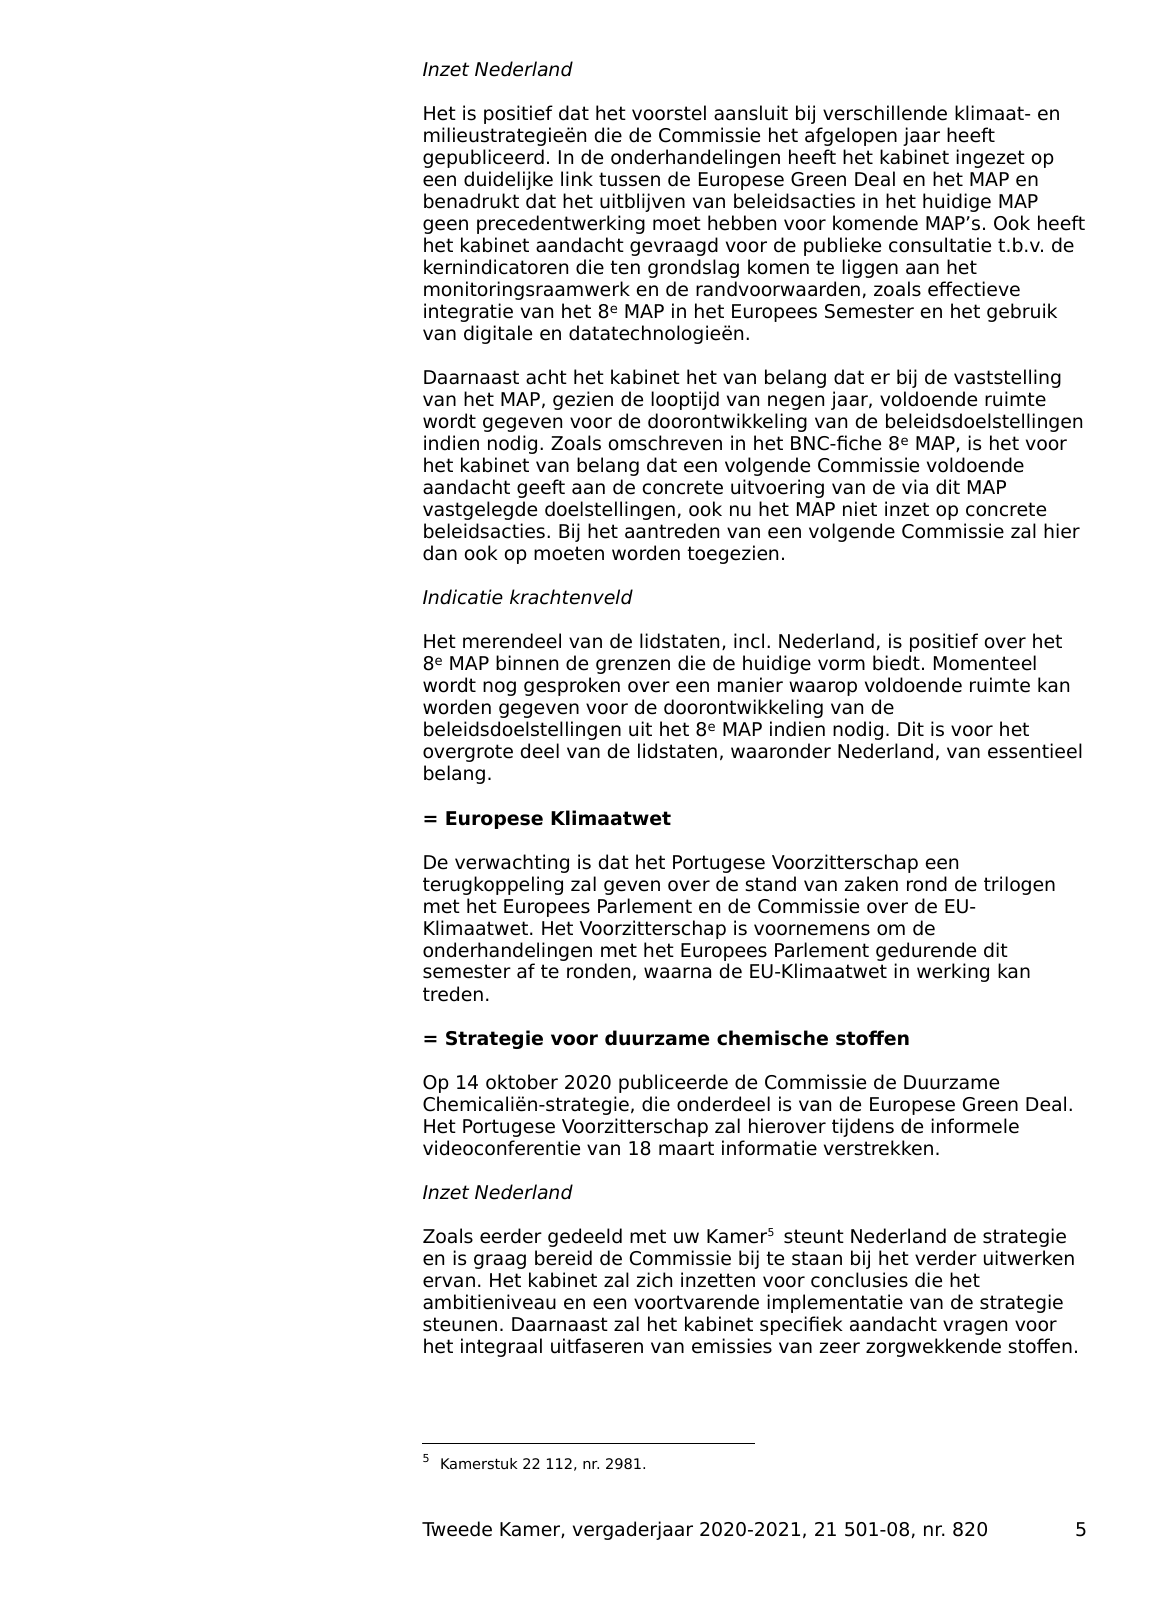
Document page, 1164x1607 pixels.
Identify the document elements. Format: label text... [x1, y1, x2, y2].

subtitle Inzet Nederland [422, 1182, 1087, 1204]
text Zoals eerder gedeeld met uw Kamer steunt Nederland de strategie en is graag bereid de Commissie bij te staan bij het verder uitwerken ervan. Het kabinet zal zich inzetten voor conclusies die het ambitieniveau en een voortvarende implementatie van de strategie steunen. Daarnaast zal het kabinet specifiek aandacht vragen voor het integraal uitfaseren van emissies van zeer zorgwekkende stoffen. [422, 1226, 1087, 1358]
text Daarnaast acht het kabinet het van belang dat er bij de vaststelling van het MAP, gezien de looptijd van negen jaar, voldoende ruimte wordt gegeven voor de doorontwikkeling van de beleidsdoelstellingen indien nodig. Zoals omschreven in het BNC-fiche 8e MAP, is het voor het kabinet van belang dat een volgende Commissie voldoende aandacht geeft aan de concrete uitvoering van de via dit MAP vastgelegde doelstellingen, ook nu het MAP niet inzet op concrete beleidsacties. Bij het aantreden van een volgende Commissie zal hier dan ook op moeten worden toegezien. [422, 367, 1087, 565]
subtitle = Strategie voor duurzame chemische stoffen [422, 1028, 1087, 1049]
text Het is positief dat het voorstel aansluit bij verschillende klimaat- en milieustrategieën die de Commissie het afgelopen jaar heeft gepubliceerd. In de onderhandelingen heeft het kabinet ingezet op een duidelijke link tussen de Europese Green Deal en het MAP en benadrukt dat het uitblijven van beleidsacties in het huidige MAP geen precedentwerking moet hebben voor komende MAP’s. Ook heeft het kabinet aandacht gevraagd voor de publieke consultatie t.b.v. de kernindicatoren die ten grondslag komen te liggen aan het monitoringsraamwerk en de randvoorwaarden, zoals effectieve integratie van het 8e MAP in het Europees Semester en het gebruik van digitale en datatechnologieën. [422, 103, 1087, 345]
text Het merendeel van de lidstaten, incl. Nederland, is positief over het 8e MAP binnen de grenzen die de huidige vorm biedt. Momenteel wordt nog gesproken over een manier waarop voldoende ruimte kan worden gegeven voor de doorontwikkeling van de beleidsdoelstellingen uit het 8e MAP indien nodig. Dit is voor het overgrote deel van de lidstaten, waaronder Nederland, van essentieel belang. [422, 631, 1087, 785]
text De verwachting is dat het Portugese Voorzitterschap een terugkoppeling zal geven over de stand van zaken rond de trilogen met het Europees Parlement en de Commissie over de EU-Klimaatwet. Het Voorzitterschap is voornemens om de onderhandelingen met het Europees Parlement gedurende dit semester af te ronden, waarna de EU-Klimaatwet in werking kan treden. [422, 852, 1087, 1005]
subtitle Indicatie krachtenveld [422, 587, 1087, 609]
subtitle Inzet Nederland [422, 59, 1087, 81]
text Op 14 oktober 2020 publiceerde de Commissie de Duurzame Chemicaliën-strategie, die onderdeel is van de Europese Green Deal. Het Portugese Voorzitterschap zal hierover tijdens de informele videoconferentie van 18 maart informatie verstrekken. [422, 1072, 1087, 1160]
text Kamerstuk 22 112, nr. 2981. [422, 1452, 1087, 1474]
subtitle = Europese Klimaatwet [422, 807, 1087, 829]
